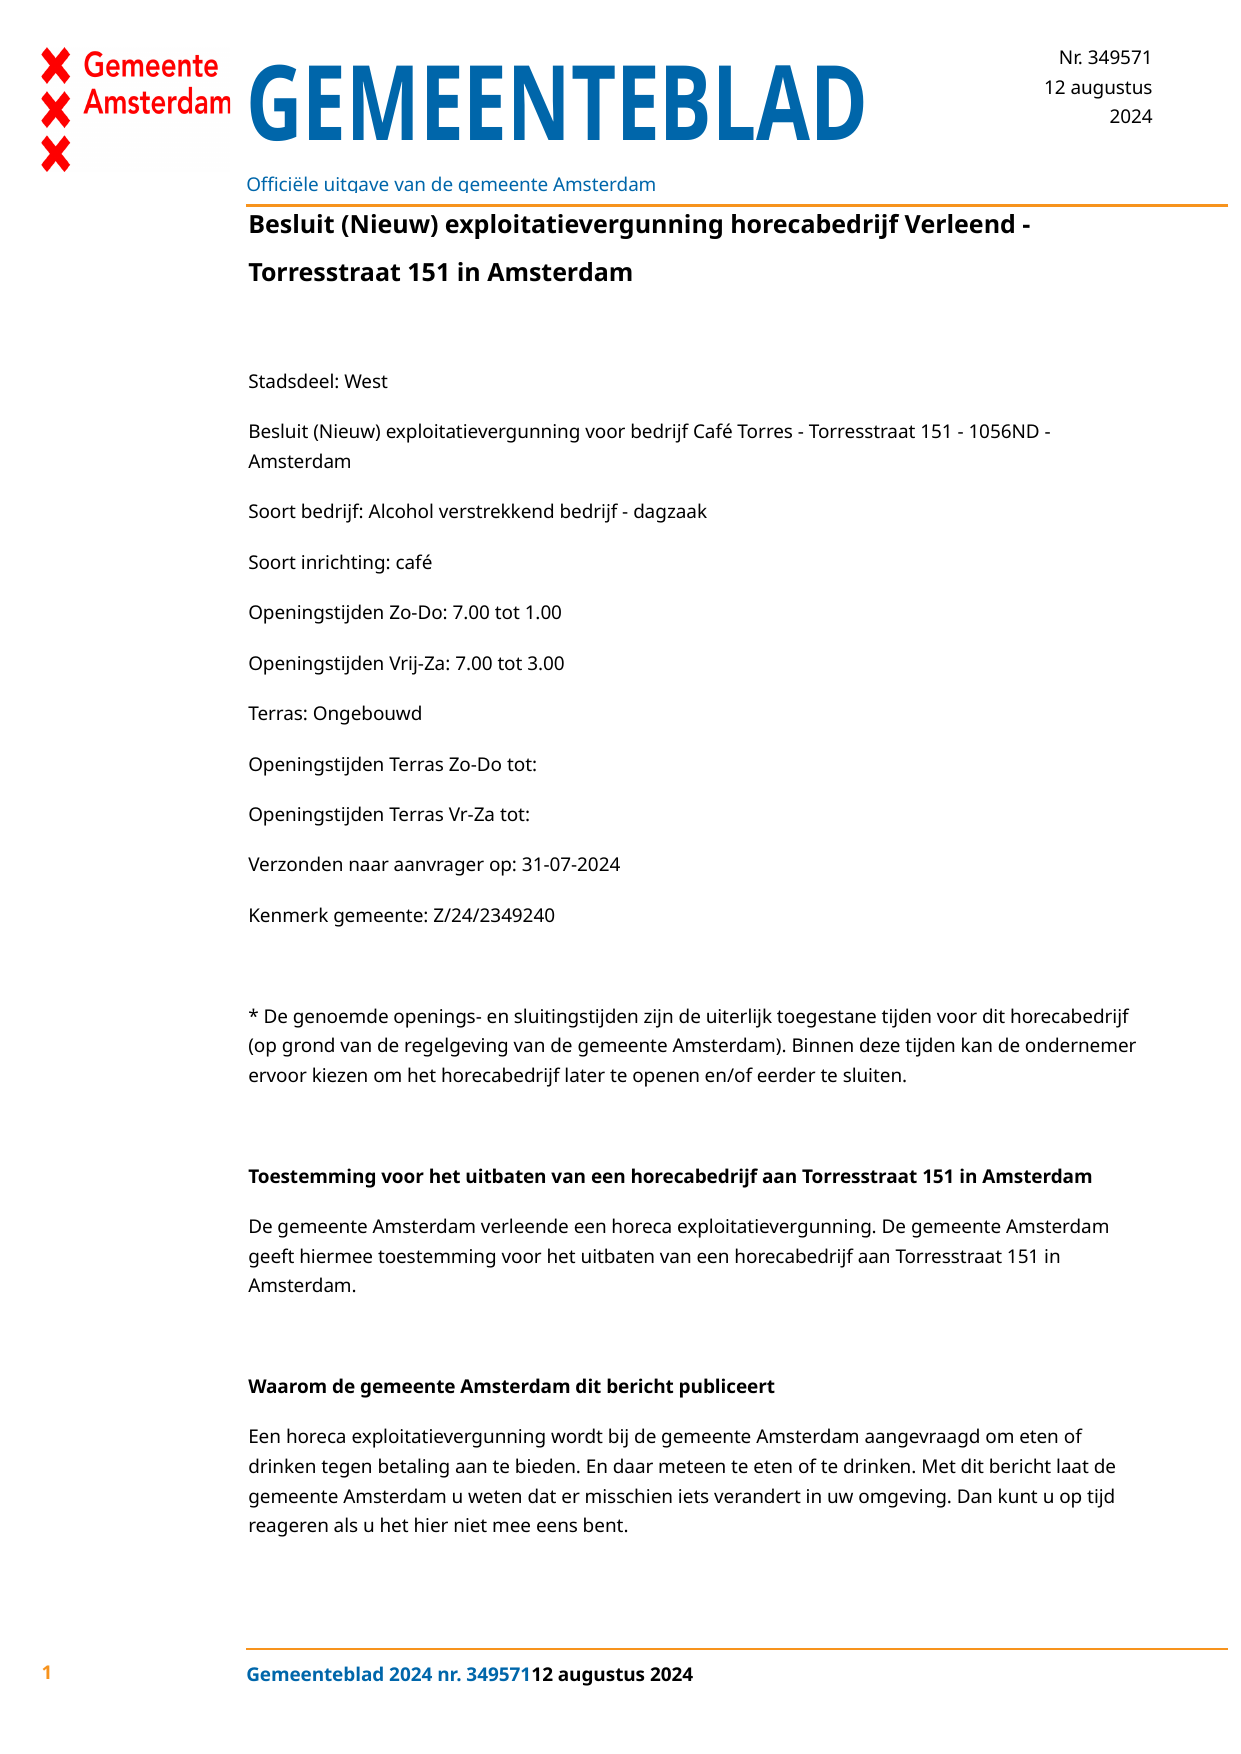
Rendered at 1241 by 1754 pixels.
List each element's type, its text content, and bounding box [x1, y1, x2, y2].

picture [41, 47, 231, 172]
text Soort inrichting: café [248, 549, 1152, 575]
text Verzonden naar aanvrager op: 31-07-2024 [248, 852, 1152, 877]
text Een horeca exploitatievergunning wordt bij de gemeente Amsterdam aangevraagd om eten of drinken tegen betaling aan te bieden. En daar meteen te eten of te drinken. Met dit bericht laat de gemeente Amsterdam u weten dat er misschien iets verandert in uw omgeving. Dan kunt u op tijd reageren als u het hier niet mee eens bent. [248, 1424, 1152, 1538]
text Besluit (Nieuw) exploitatievergunning horecabedrijf Verleend - Torresstraat 151 in Amsterdam [248, 207, 1152, 288]
text Openingstijden Terras Vr-Za tot: [248, 801, 1152, 827]
text * De genoemde openings- en sluitingstijden zijn de uiterlijk toegestane tijden voor dit horecabedrijf (op grond van de regelgeving van de gemeente Amsterdam). Binnen deze tijden kan de ondernemer ervoor kiezen om het horecabedrijf later te openen en/of eerder te sluiten. [248, 1003, 1152, 1088]
text Terras: Ongebouwd [248, 700, 1152, 726]
text Waarom de gemeente Amsterdam dit bericht publiceert [248, 1373, 1152, 1399]
text Openingstijden Zo-Do: 7.00 tot 1.00 [248, 599, 1152, 625]
text Toestemming voor het uitbaten van een horecabedrijf aan Torresstraat 151 in Amsterdam [248, 1163, 1152, 1189]
text De gemeente Amsterdam verleende een horeca exploitatievergunning. De gemeente Amsterdam geeft hiermee toestemming voor het uitbaten van een horecabedrijf aan Torresstraat 151 in Amsterdam. [248, 1213, 1152, 1298]
text Openingstijden Vrij-Za: 7.00 tot 3.00 [248, 650, 1152, 676]
text Stadsdeel: West [248, 368, 1152, 394]
text Besluit (Nieuw) exploitatievergunning voor bedrijf Café Torres - Torresstraat 151 - 1056ND - Amsterdam [248, 419, 1152, 474]
text Openingstijden Terras Zo-Do tot: [248, 751, 1152, 777]
text Soort bedrijf: Alcohol verstrekkend bedrijf - dagzaak [248, 499, 1152, 524]
text Kenmerk gemeente: Z/24/2349240 [248, 902, 1152, 928]
